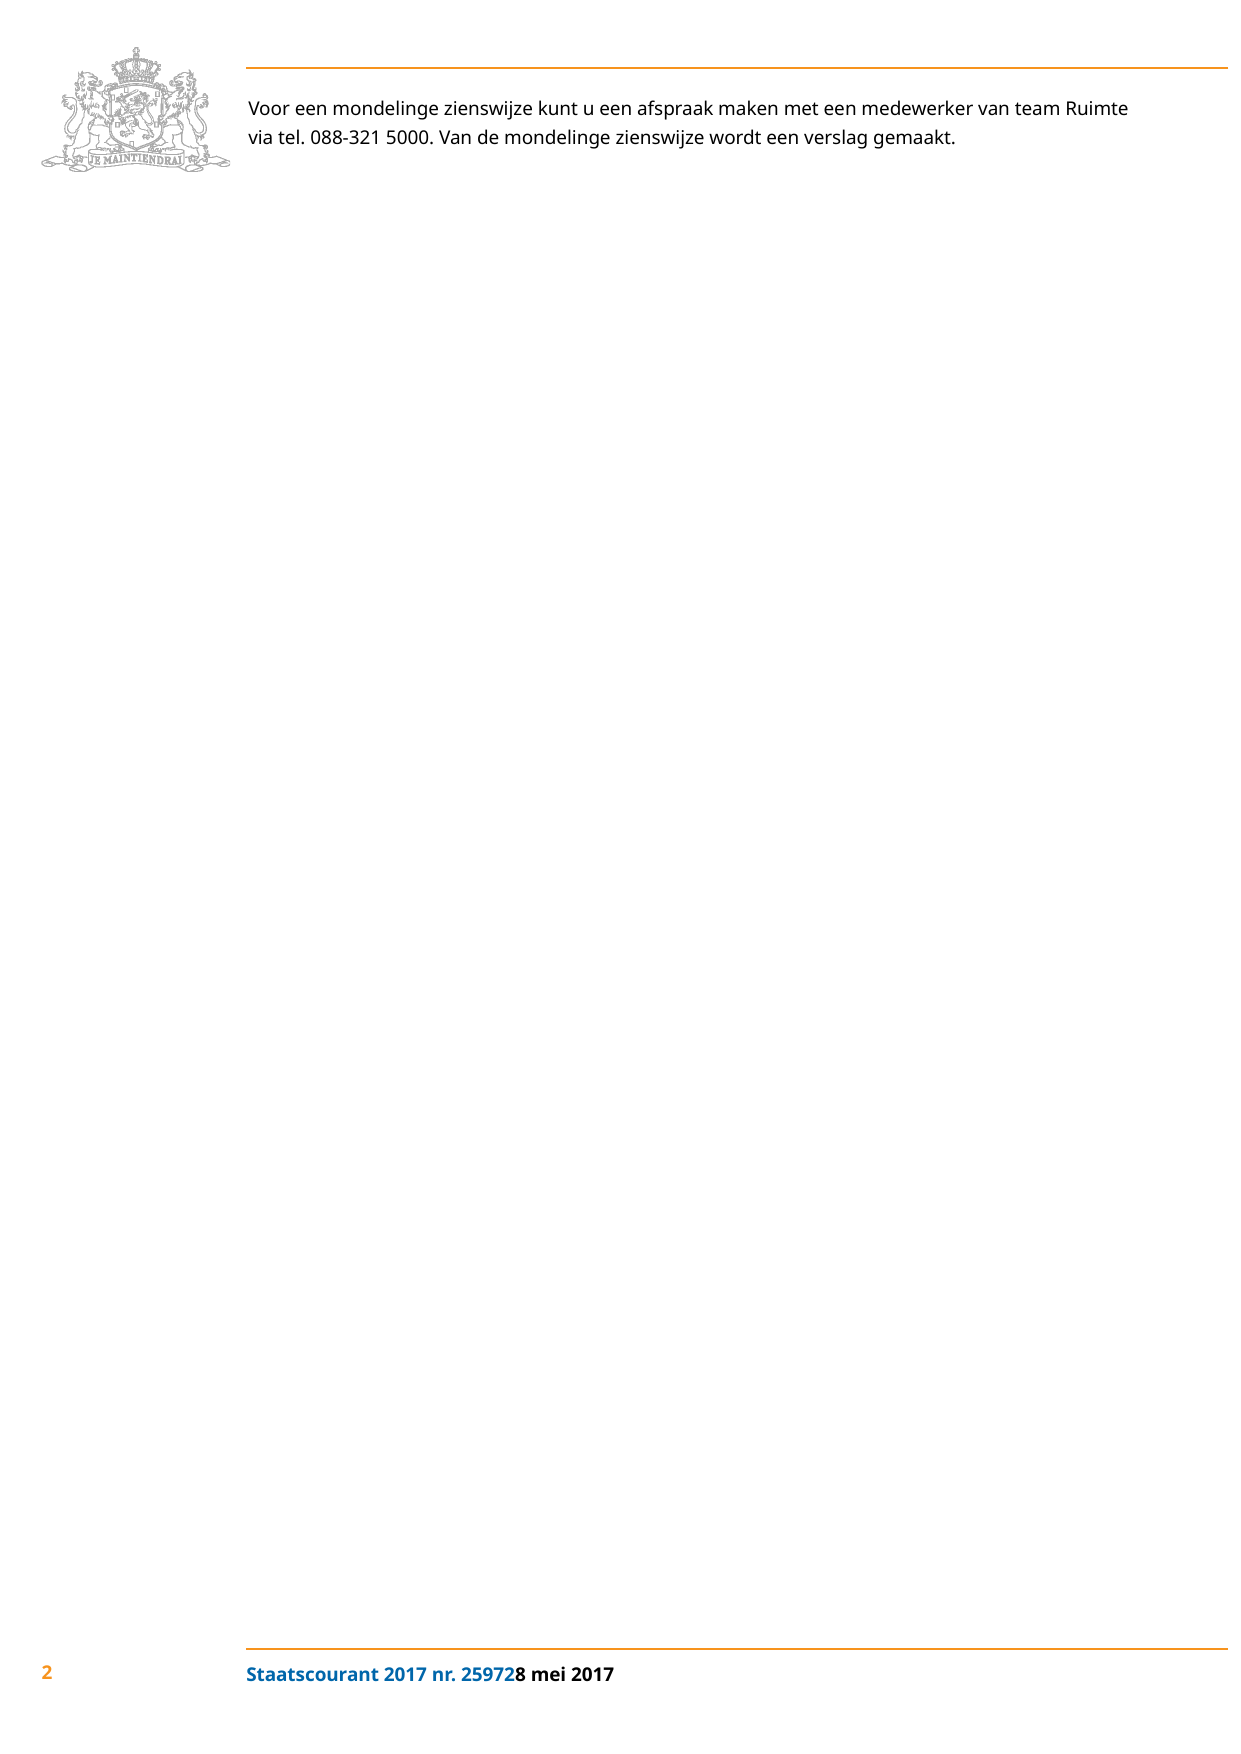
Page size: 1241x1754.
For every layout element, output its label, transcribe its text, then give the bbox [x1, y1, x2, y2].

picture [41, 47, 231, 172]
text Voor een mondelinge zienswijze kunt u een afspraak maken met een medewerker van team Ruimte via tel. 088-321 5000. Van de mondelinge zienswijze wordt een verslag gemaakt. [248, 95, 1152, 150]
